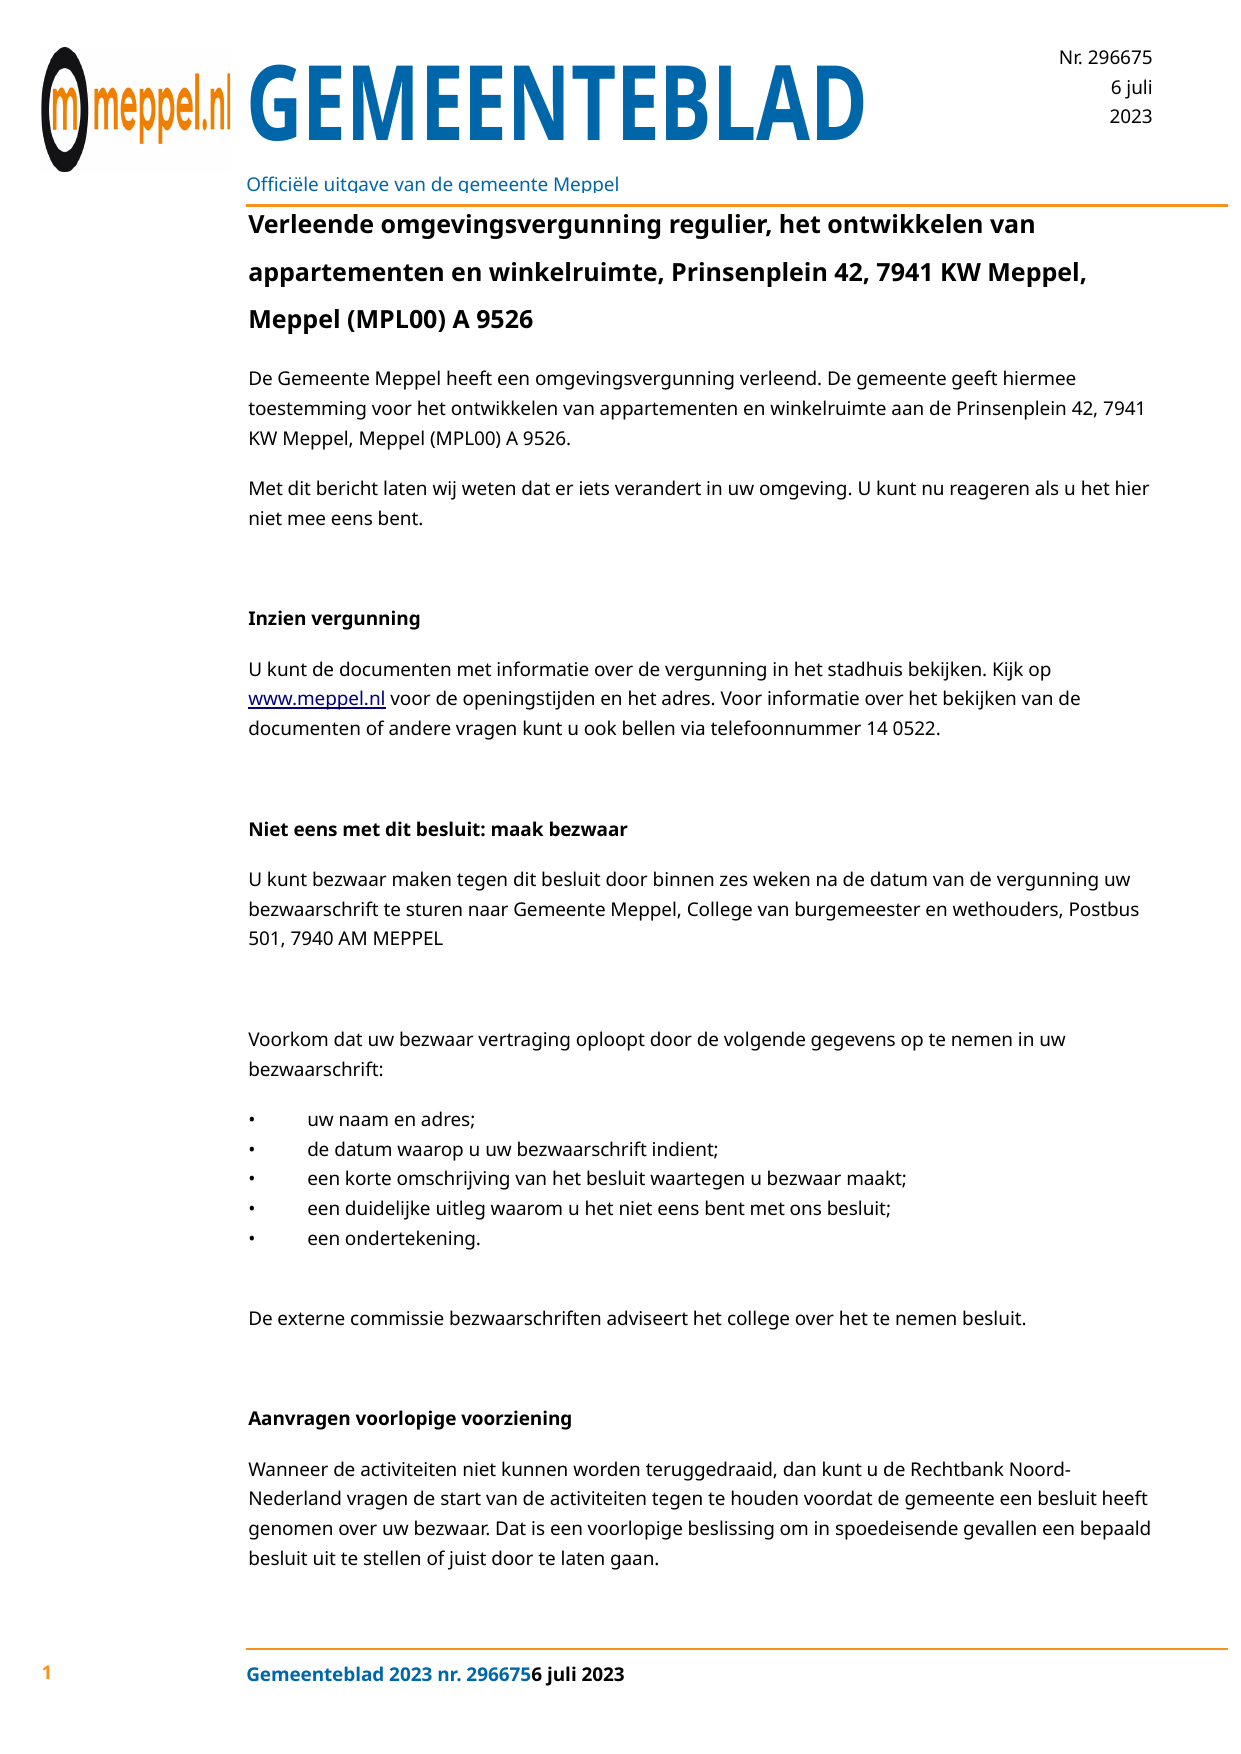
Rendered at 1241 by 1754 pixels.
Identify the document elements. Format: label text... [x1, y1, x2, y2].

text Niet eens met dit besluit: maak bezwaar [248, 816, 1152, 842]
text Verleende omgevingsvergunning regulier, het ontwikkelen van appartementen en winkelruimte, Prinsenplein 42, 7941 KW Meppel, Meppel (MPL00) A 9526 [248, 207, 1152, 336]
text Met dit bericht laten wij weten dat er iets verandert in uw omgeving. U kunt nu reageren als u het hier niet mee eens bent. [248, 475, 1152, 530]
text Voorkom dat uw bezwaar vertraging oploopt door de volgende gegevens op te nemen in uw bezwaarschrift: [248, 1026, 1152, 1082]
list een korte omschrijving van het besluit waartegen u bezwaar maakt; [248, 1166, 1152, 1191]
list een ondertekening. [248, 1225, 1152, 1250]
list een duidelijke uitleg waarom u het niet eens bent met ons besluit; [248, 1195, 1152, 1221]
text Inzien vergunning [248, 606, 1152, 631]
text De Gemeente Meppel heeft een omgevingsvergunning verleend. De gemeente geeft hiermee toestemming voor het ontwikkelen van appartementen en winkelruimte aan de Prinsenplein 42, 7941 KW Meppel, Meppel (MPL00) A 9526. [248, 366, 1152, 450]
text U kunt de documenten met informatie over de vergunning in het stadhuis bekijken. Kijk op www.meppel.nl voor de openingstijden en het adres. Voor informatie over het bekijken van de documenten of andere vragen kunt u ook bellen via telefoonnummer 14 0522. [248, 656, 1152, 741]
text De externe commissie bezwaarschriften adviseert het college over het te nemen besluit. [248, 1305, 1152, 1330]
text Aanvragen voorlopige voorziening [248, 1406, 1152, 1431]
text U kunt bezwaar maken tegen dit besluit door binnen zes weken na de datum van de vergunning uw bezwaarschrift te sturen naar Gemeente Meppel, College van burgemeester en wethouders, Postbus 501, 7940 AM MEPPEL [248, 866, 1152, 951]
list de datum waarop u uw bezwaarschrift indient; [248, 1136, 1152, 1162]
picture [41, 47, 231, 172]
list uw naam en adres; [248, 1106, 1152, 1132]
text Wanneer de activiteiten niet kunnen worden teruggedraaid, dan kunt u de Rechtbank Noord-Nederland vragen de start van de activiteiten tegen te houden voordat de gemeente een besluit heeft genomen over uw bezwaar. Dat is een voorlopige beslissing om in spoedeisende gevallen een bepaald besluit uit te stellen of juist door te laten gaan. [248, 1456, 1152, 1570]
